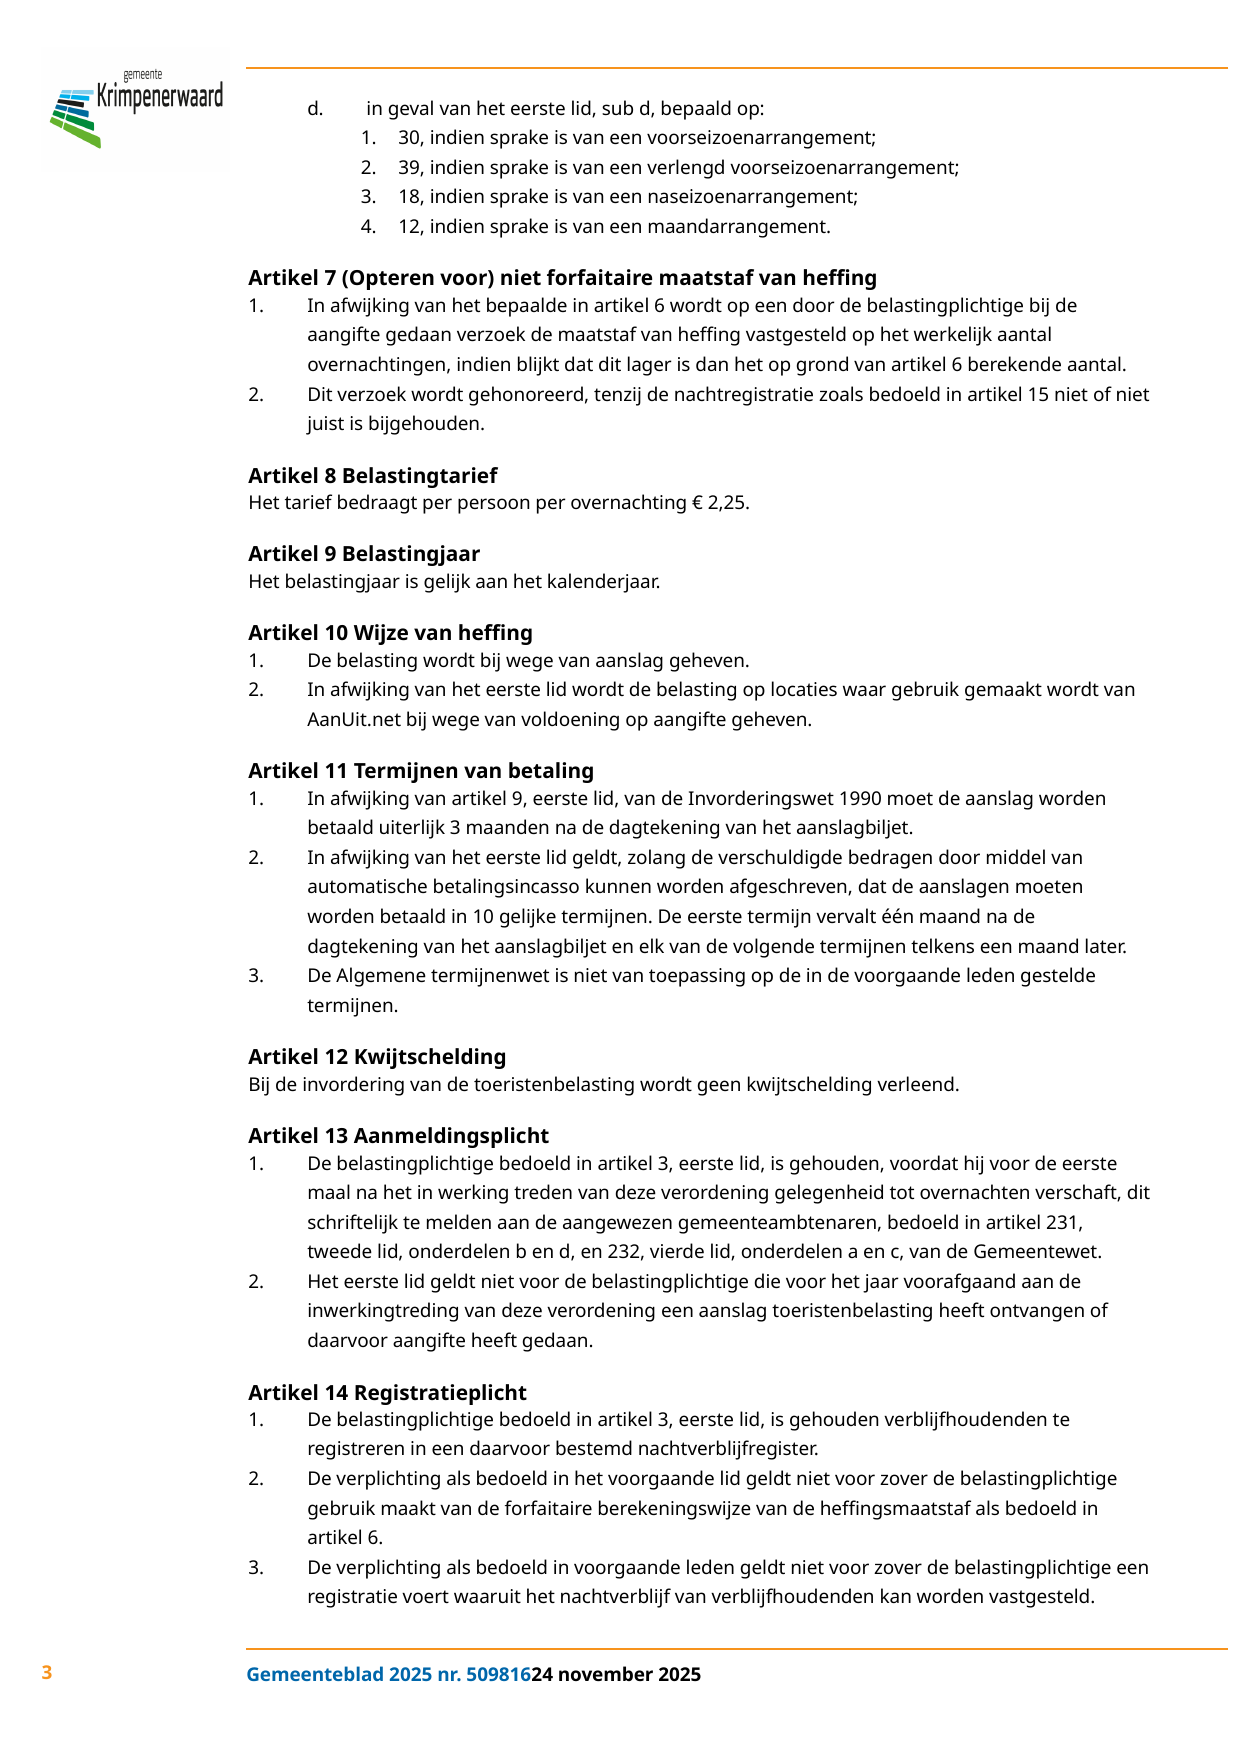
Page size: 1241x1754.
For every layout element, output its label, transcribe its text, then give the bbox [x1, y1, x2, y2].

list in geval van het eerste lid, sub d, bepaald op: [307, 95, 1152, 121]
text Artikel 14 Registratieplicht [248, 1378, 1152, 1406]
list In afwijking van het bepaalde in artikel 6 wordt op een door de belastingplichtige bij de aangifte gedaan verzoek de maatstaf van heffing vastgesteld op het werkelijk aantal overnachtingen, indien blijkt dat dit lager is dan het op grond van artikel 6 berekende aantal. [248, 292, 1152, 377]
list 39, indien sprake is van een verlengd voorseizoenarrangement; [361, 154, 1152, 180]
text Artikel 7 (Opteren voor) niet forfaitaire maatstaf van heffing [248, 263, 1152, 292]
text Artikel 8 Belastingtarief [248, 461, 1152, 489]
text Artikel 11 Termijnen van betaling [248, 756, 1152, 785]
list In afwijking van het eerste lid wordt de belasting op locaties waar gebruik gemaakt wordt van AanUit.net bij wege van voldoening op aangifte geheven. [248, 676, 1152, 732]
text Artikel 10 Wijze van heffing [248, 618, 1152, 647]
text Artikel 13 Aanmeldingsplicht [248, 1121, 1152, 1150]
list 18, indien sprake is van een naseizoenarrangement; [361, 183, 1152, 209]
list Het eerste lid geldt niet voor de belastingplichtige die voor het jaar voorafgaand aan de inwerkingtreding van deze verordening een aanslag toeristenbelasting heeft ontvangen of daarvoor aangifte heeft gedaan. [248, 1268, 1152, 1353]
text Het tarief bedraagt per persoon per overnachting € 2,25. [248, 489, 1152, 515]
text Het belastingjaar is gelijk aan het kalenderjaar. [248, 568, 1152, 594]
list 12, indien sprake is van een maandarrangement. [361, 213, 1152, 239]
list De belastingplichtige bedoeld in artikel 3, eerste lid, is gehouden, voordat hij voor de eerste maal na het in werking treden van deze verordening gelegenheid tot overnachten verschaft, dit schriftelijk te melden aan de aangewezen gemeenteambtenaren, bedoeld in artikel 231, tweede lid, onderdelen b en d, en 232, vierde lid, onderdelen a en c, van de Gemeentewet. [248, 1150, 1152, 1264]
list De belastingplichtige bedoeld in artikel 3, eerste lid, is gehouden verblijfhoudenden te registreren in een daarvoor bestemd nachtverblijfregister. [248, 1406, 1152, 1461]
text Artikel 9 Belastingjaar [248, 539, 1152, 568]
list 30, indien sprake is van een voorseizoenarrangement; [361, 124, 1152, 150]
list Dit verzoek wordt gehonoreerd, tenzij de nachtregistratie zoals bedoeld in artikel 15 niet of niet juist is bijgehouden. [248, 381, 1152, 436]
list In afwijking van het eerste lid geldt, zolang de verschuldigde bedragen door middel van automatische betalingsincasso kunnen worden afgeschreven, dat de aanslagen moeten worden betaald in 10 gelijke termijnen. De eerste termijn vervalt één maand na de dagtekening van het aanslagbiljet en elk van de volgende termijnen telkens een maand later. [248, 844, 1152, 958]
list De Algemene termijnenwet is niet van toepassing op de in de voorgaande leden gestelde termijnen. [248, 962, 1152, 1018]
list De belasting wordt bij wege van aanslag geheven. [248, 647, 1152, 673]
text Artikel 12 Kwijtschelding [248, 1042, 1152, 1071]
list De verplichting als bedoeld in voorgaande leden geldt niet voor zover de belastingplichtige een registratie voert waaruit het nachtverblijf van verblijfhoudenden kan worden vastgesteld. [248, 1554, 1152, 1609]
list De verplichting als bedoeld in het voorgaande lid geldt niet voor zover de belastingplichtige gebruik maakt van de forfaitaire berekeningswijze van de heffingsmaatstaf als bedoeld in artikel 6. [248, 1465, 1152, 1550]
text Bij de invordering van de toeristenbelasting wordt geen kwijtschelding verleend. [248, 1071, 1152, 1097]
picture [41, 47, 231, 172]
list In afwijking van artikel 9, eerste lid, van de Invorderingswet 1990 moet de aanslag worden betaald uiterlijk 3 maanden na de dagtekening van het aanslagbiljet. [248, 785, 1152, 840]
